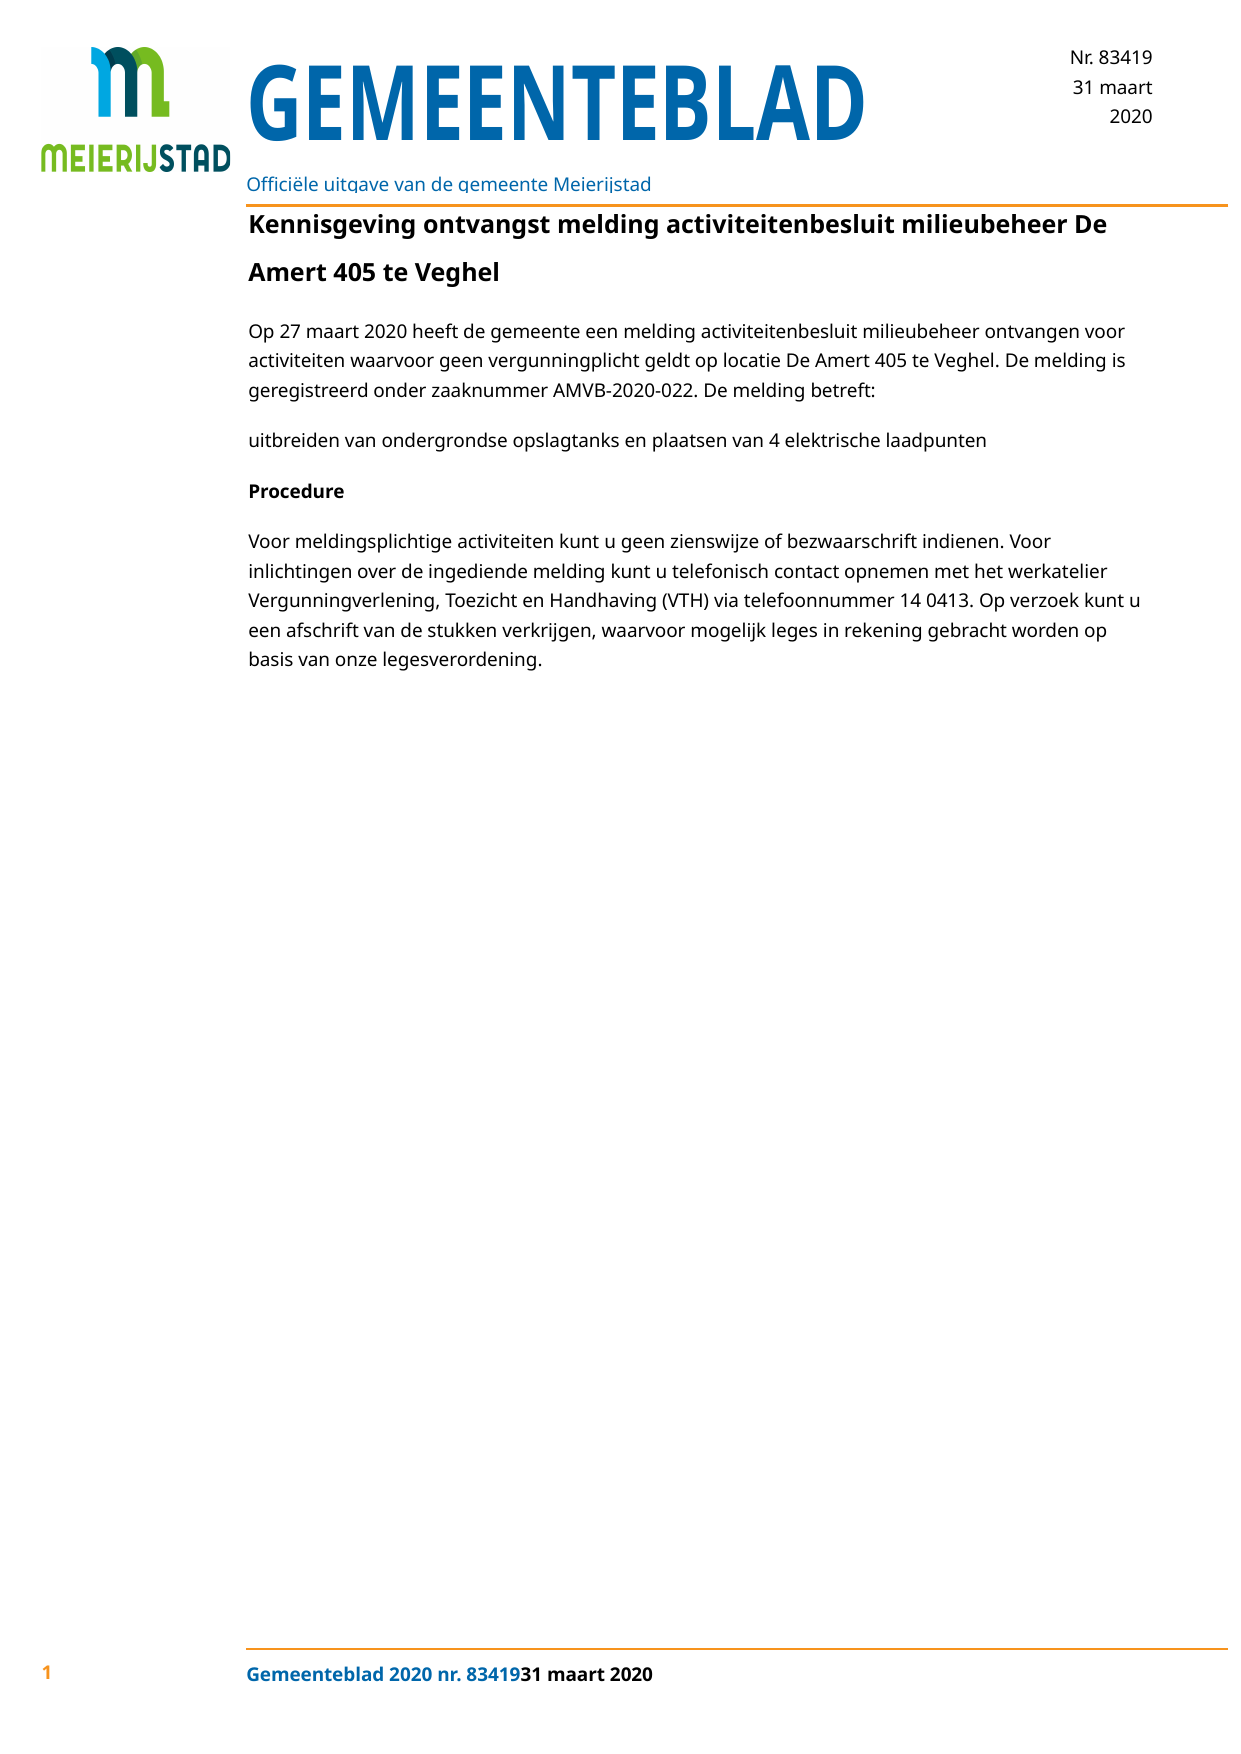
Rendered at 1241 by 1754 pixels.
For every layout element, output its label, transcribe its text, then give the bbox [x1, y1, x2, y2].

text uitbreiden van ondergrondse opslagtanks en plaatsen van 4 elektrische laadpunten [248, 427, 1152, 453]
text Voor meldingsplichtige activiteiten kunt u geen zienswijze of bezwaarschrift indienen. Voor inlichtingen over de ingediende melding kunt u telefonisch contact opnemen met het werkatelier Vergunningverlening, Toezicht en Handhaving (VTH) via telefoonnummer 14 0413. Op verzoek kunt u een afschrift van de stukken verkrijgen, waarvoor mogelijk leges in rekening gebracht worden op basis van onze legesverordening. [248, 528, 1152, 672]
text Kennisgeving ontvangst melding activiteitenbesluit milieubeheer De Amert 405 te Veghel [248, 207, 1152, 288]
picture [41, 47, 231, 172]
text Op 27 maart 2020 heeft de gemeente een melding activiteitenbesluit milieubeheer ontvangen voor activiteiten waarvoor geen vergunningplicht geldt op locatie De Amert 405 te Veghel. De melding is geregistreerd onder zaaknummer AMVB-2020-022. De melding betreft: [248, 318, 1152, 403]
text Procedure [248, 478, 1152, 504]
